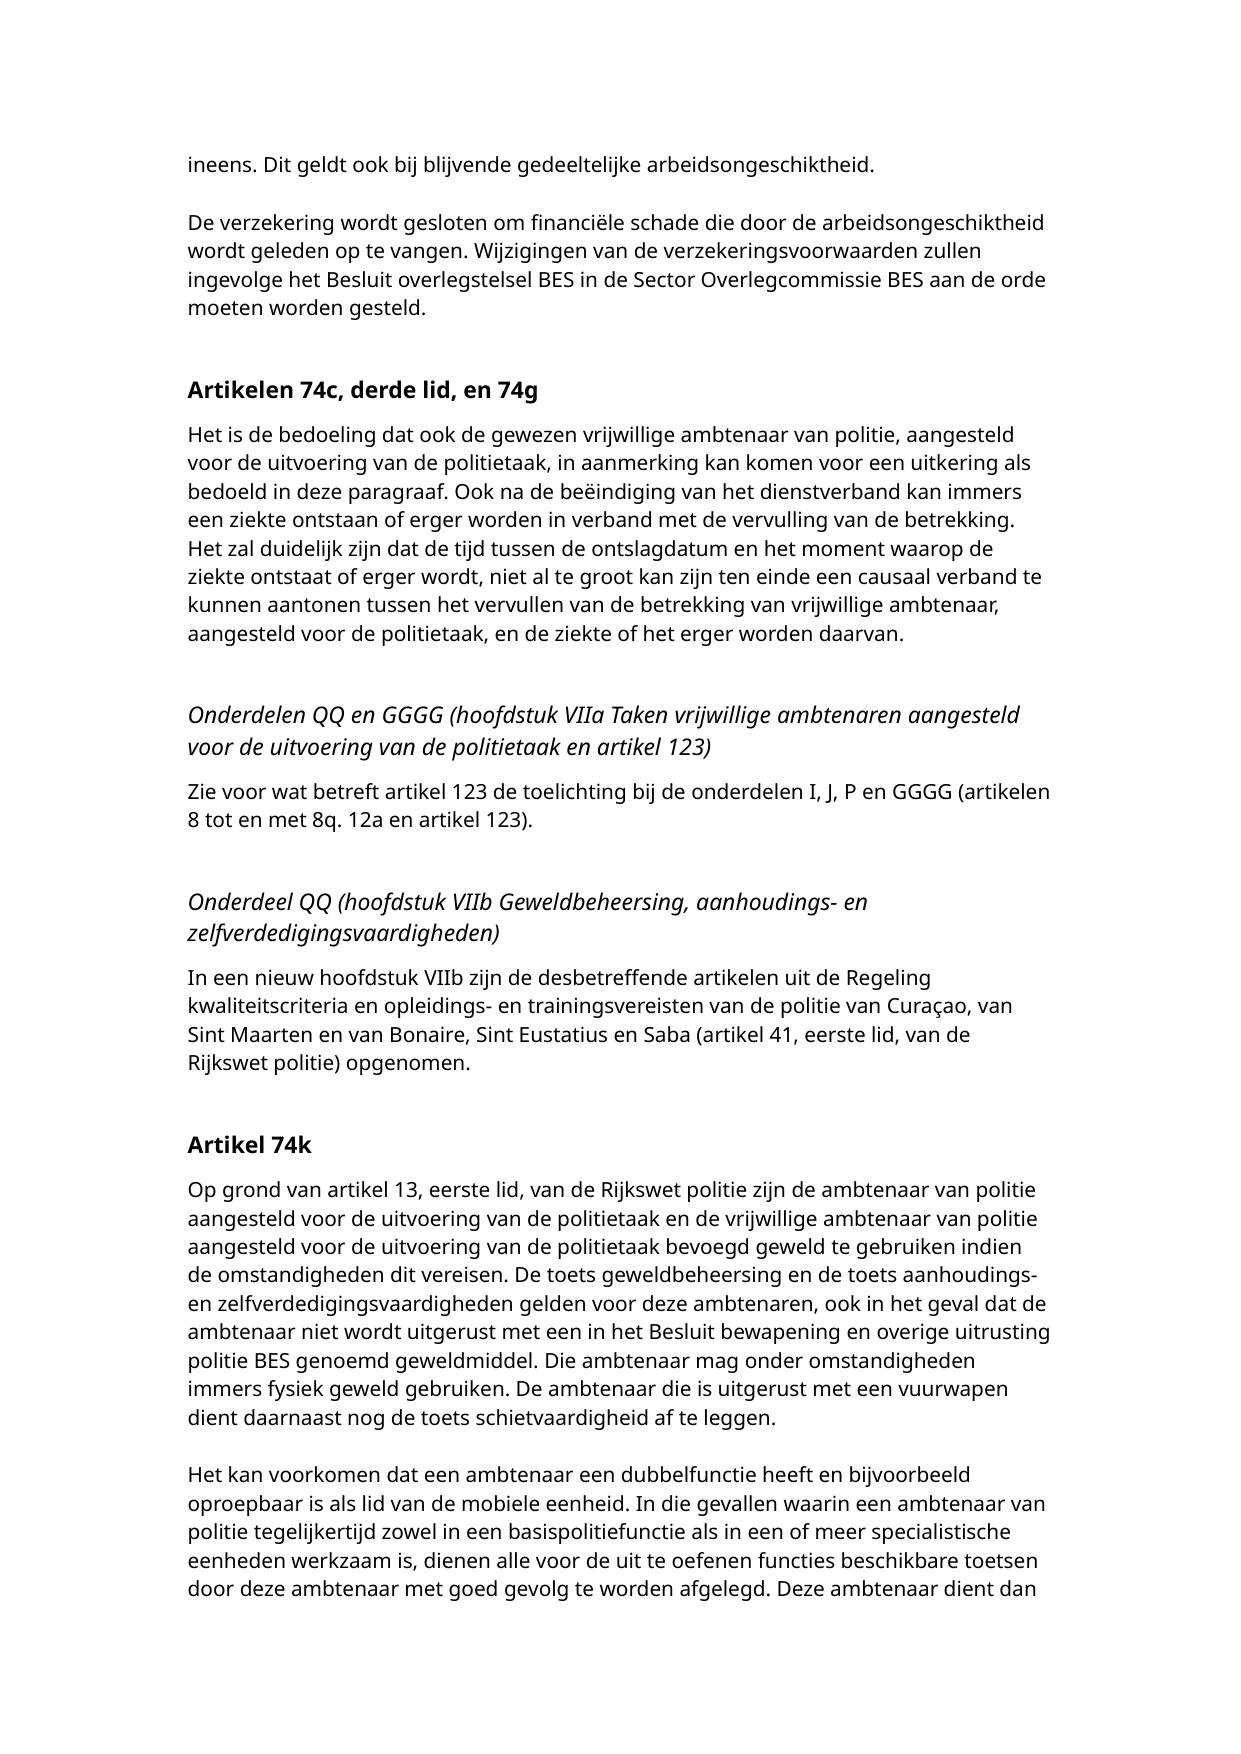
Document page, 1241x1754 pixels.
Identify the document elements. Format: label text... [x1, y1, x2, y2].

subtitle Artikelen 74c, derde lid, en 74g [187, 374, 1053, 405]
subtitle Onderdelen QQ en GGGG (hoofdstuk VIIa Taken vrijwillige ambtenaren aangesteld voor de uitvoering van de politietaak en artikel 123) [187, 699, 1053, 762]
text ineens. Dit geldt ook bij blijvende gedeeltelijke arbeidsongeschiktheid. [187, 150, 1053, 178]
text Op grond van artikel 13, eerste lid, van de Rijkswet politie zijn de ambtenaar van politie aangesteld voor de uitvoering van de politietaak en de vrijwillige ambtenaar van politie aangesteld voor de uitvoering van de politietaak bevoegd geweld te gebruiken indien de omstandigheden dit vereisen. De toets geweldbeheersing en de toets aanhoudings- en zelfverdedigingsvaardigheden gelden voor deze ambtenaren, ook in het geval dat de ambtenaar niet wordt uitgerust met een in het Besluit bewapening en overige uitrusting politie BES genoemd geweldmiddel. Die ambtenaar mag onder omstandigheden immers fysiek geweld gebruiken. De ambtenaar die is uitgerust met een vuurwapen dient daarnaast nog de toets schietvaardigheid af te leggen. [187, 1175, 1053, 1431]
text Het kan voorkomen dat een ambtenaar een dubbelfunctie heeft en bijvoorbeeld oproepbaar is als lid van de mobiele eenheid. In die gevallen waarin een ambtenaar van politie tegelijkertijd zowel in een basispolitiefunctie als in een of meer specialistische eenheden werkzaam is, dienen alle voor de uit te oefenen functies beschikbare toetsen door deze ambtenaar met goed gevolg te worden afgelegd. Deze ambtenaar dient dan [187, 1461, 1053, 1603]
text Zie voor wat betreft artikel 123 de toelichting bij de onderdelen I, J, P en GGGG (artikelen 8 tot en met 8q. 12a en artikel 123). [187, 777, 1053, 834]
text Het is de bedoeling dat ook de gewezen vrijwillige ambtenaar van politie, aangesteld voor de uitvoering van de politietaak, in aanmerking kan komen voor een uitkering als bedoeld in deze paragraaf. Ook na de beëindiging van het dienstverband kan immers een ziekte ontstaan of erger worden in verband met de vervulling van de betrekking. Het zal duidelijk zijn dat de tijd tussen de ontslagdatum en het moment waarop de ziekte ontstaat of erger wordt, niet al te groot kan zijn ten einde een causaal verband te kunnen aantonen tussen het vervullen van de betrekking van vrijwillige ambtenaar, aangesteld voor de politietaak, en de ziekte of het erger worden daarvan. [187, 420, 1053, 647]
text In een nieuw hoofdstuk VIIb zijn de desbetreffende artikelen uit de Regeling kwaliteitscriteria en opleidings- en trainingsvereisten van de politie van Curaçao, van Sint Maarten en van Bonaire, Sint Eustatius en Saba (artikel 41, eerste lid, van de Rijkswet politie) opgenomen. [187, 963, 1053, 1077]
subtitle Artikel 74k [187, 1129, 1053, 1160]
text De verzekering wordt gesloten om financiële schade die door de arbeidsongeschiktheid wordt geleden op te vangen. Wijzigingen van de verzekeringsvoorwaarden zullen ingevolge het Besluit overlegstelsel BES in de Sector Overlegcommissie BES aan de orde moeten worden gesteld. [187, 208, 1053, 322]
subtitle Onderdeel QQ (hoofdstuk VIIb Geweldbeheersing, aanhoudings- en zelfverdedigingsvaardigheden) [187, 886, 1053, 948]
